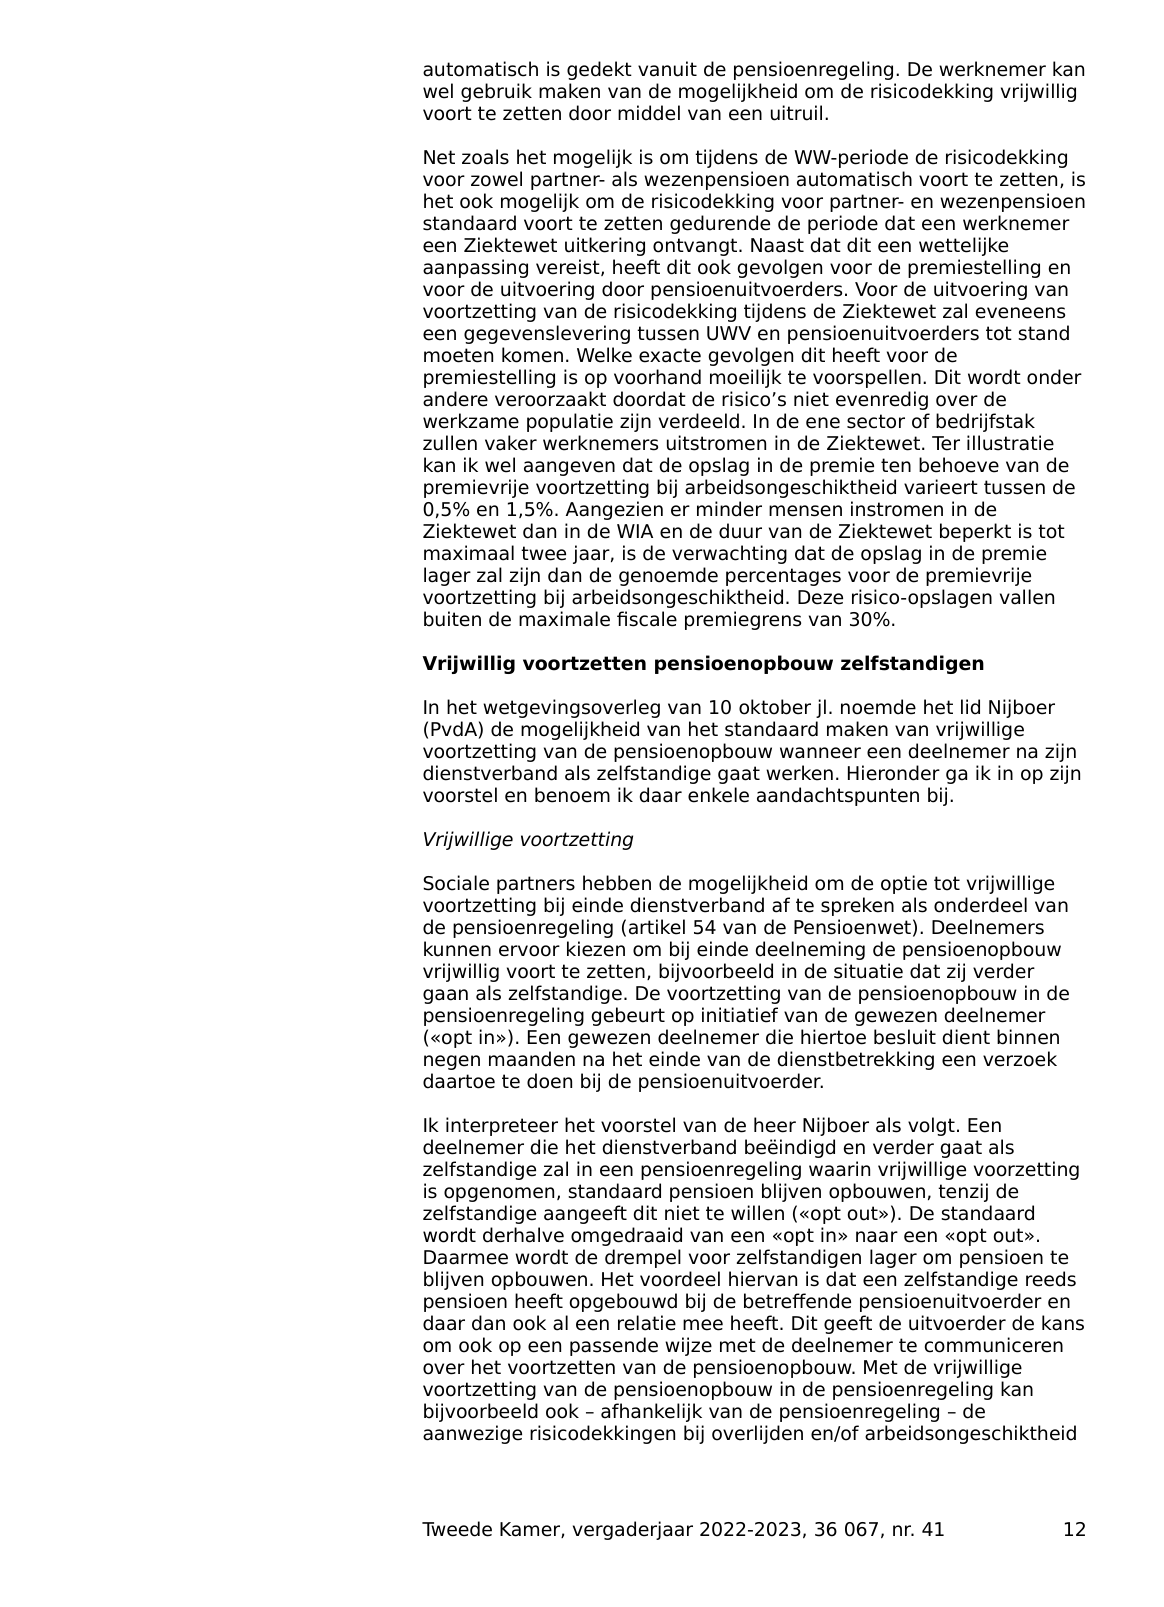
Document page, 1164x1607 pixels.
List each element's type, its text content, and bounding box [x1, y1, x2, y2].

text automatisch is gedekt vanuit de pensioenregeling. De werknemer kan wel gebruik maken van de mogelijkheid om de risicodekking vrijwillig voort te zetten door middel van een uitruil. [422, 59, 1087, 125]
text Sociale partners hebben de mogelijkheid om de optie tot vrijwillige voortzetting bij einde dienstverband af te spreken als onderdeel van de pensioenregeling (artikel 54 van de Pensioenwet). Deelnemers kunnen ervoor kiezen om bij einde deelneming de pensioenopbouw vrijwillig voort te zetten, bijvoorbeeld in de situatie dat zij verder gaan als zelfstandige. De voortzetting van de pensioenopbouw in de pensioenregeling gebeurt op initiatief van de gewezen deelnemer («opt in»). Een gewezen deelnemer die hiertoe besluit dient binnen negen maanden na het einde van de dienstbetrekking een verzoek daartoe te doen bij de pensioenuitvoerder. [422, 873, 1087, 1093]
text Ik interpreteer het voorstel van de heer Nijboer als volgt. Een deelnemer die het dienstverband beëindigd en verder gaat als zelfstandige zal in een pensioenregeling waarin vrijwillige voorzetting is opgenomen, standaard pensioen blijven opbouwen, tenzij de zelfstandige aangeeft dit niet te willen («opt out»). De standaard wordt derhalve omgedraaid van een «opt in» naar een «opt out». Daarmee wordt de drempel voor zelfstandigen lager om pensioen te blijven opbouwen. Het voordeel hiervan is dat een zelfstandige reeds pensioen heeft opgebouwd bij de betreffende pensioenuitvoerder en daar dan ook al een relatie mee heeft. Dit geeft de uitvoerder de kans om ook op een passende wijze met de deelnemer te communiceren over het voortzetten van de pensioenopbouw. Met de vrijwillige voortzetting van de pensioenopbouw in de pensioenregeling kan bijvoorbeeld ook – afhankelijk van de pensioenregeling – de aanwezige risicodekkingen bij overlijden en/of arbeidsongeschiktheid [422, 1115, 1087, 1445]
subtitle Vrijwillige voortzetting [422, 829, 1087, 851]
text Net zoals het mogelijk is om tijdens de WW-periode de risicodekking voor zowel partner- als wezenpensioen automatisch voort te zetten, is het ook mogelijk om de risicodekking voor partner- en wezenpensioen standaard voort te zetten gedurende de periode dat een werknemer een Ziektewet uitkering ontvangt. Naast dat dit een wettelijke aanpassing vereist, heeft dit ook gevolgen voor de premiestelling en voor de uitvoering door pensioenuitvoerders. Voor de uitvoering van voortzetting van de risicodekking tijdens de Ziektewet zal eveneens een gegevenslevering tussen UWV en pensioenuitvoerders tot stand moeten komen. Welke exacte gevolgen dit heeft voor de premiestelling is op voorhand moeilijk te voorspellen. Dit wordt onder andere veroorzaakt doordat de risico’s niet evenredig over de werkzame populatie zijn verdeeld. In de ene sector of bedrijfstak zullen vaker werknemers uitstromen in de Ziektewet. Ter illustratie kan ik wel aangeven dat de opslag in de premie ten behoeve van de premievrije voortzetting bij arbeidsongeschiktheid varieert tussen de 0,5% en 1,5%. Aangezien er minder mensen instromen in de Ziektewet dan in de WIA en de duur van de Ziektewet beperkt is tot maximaal twee jaar, is de verwachting dat de opslag in de premie lager zal zijn dan de genoemde percentages voor de premievrije voortzetting bij arbeidsongeschiktheid. Deze risico-opslagen vallen buiten de maximale fiscale premiegrens van 30%. [422, 147, 1087, 631]
text In het wetgevingsoverleg van 10 oktober jl. noemde het lid Nijboer (PvdA) de mogelijkheid van het standaard maken van vrijwillige voortzetting van de pensioenopbouw wanneer een deelnemer na zijn dienstverband als zelfstandige gaat werken. Hieronder ga ik in op zijn voorstel en benoem ik daar enkele aandachtspunten bij. [422, 697, 1087, 807]
subtitle Vrijwillig voortzetten pensioenopbouw zelfstandigen [422, 653, 1087, 675]
